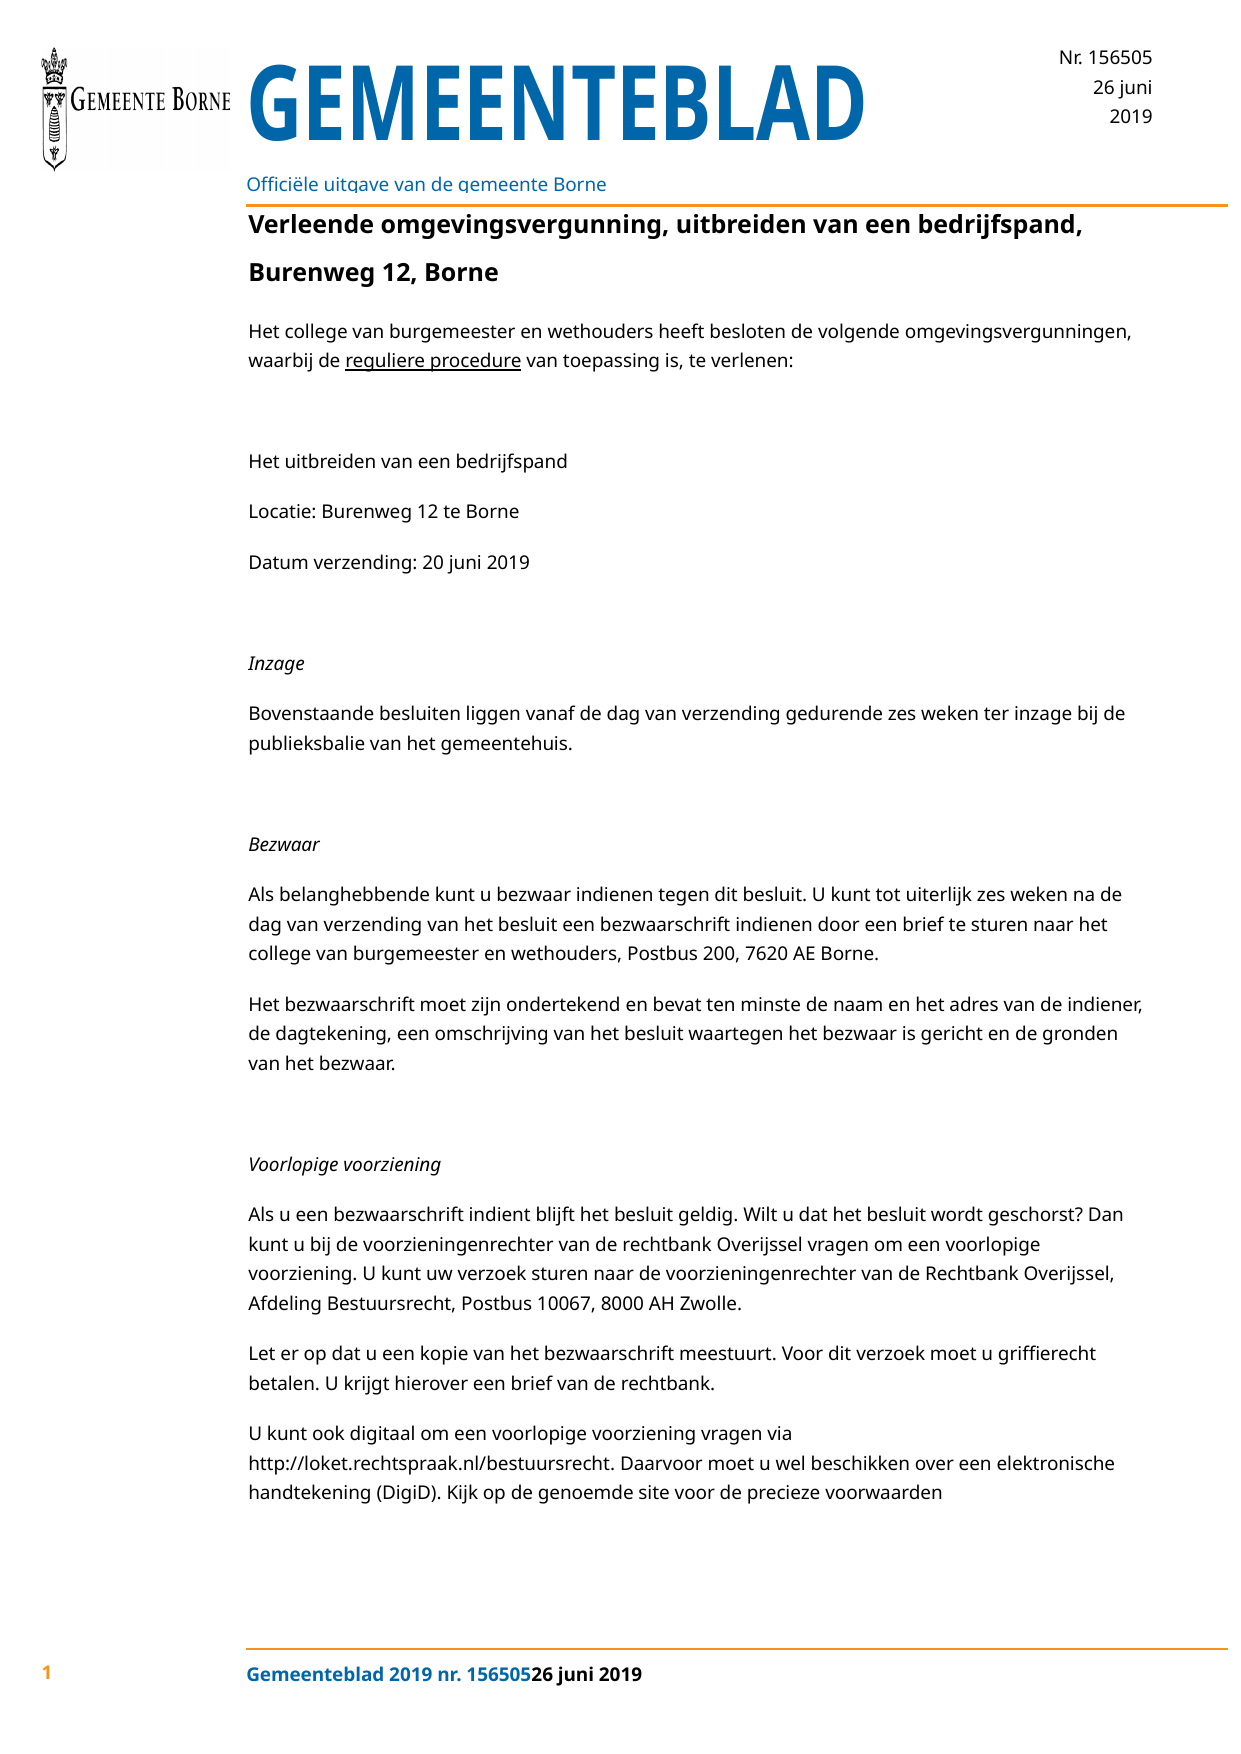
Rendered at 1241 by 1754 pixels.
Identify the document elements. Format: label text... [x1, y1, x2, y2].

text Het bezwaarschrift moet zijn ondertekend en bevat ten minste de naam en het adres van de indiener, de dagtekening, een omschrijving van het besluit waartegen het bezwaar is gericht en de gronden van het bezwaar. [248, 991, 1152, 1076]
text Let er op dat u een kopie van het bezwaarschrift meestuurt. Voor dit verzoek moet u griffierecht betalen. U krijgt hierover een brief van de rechtbank. [248, 1340, 1152, 1396]
text Voorlopige voorziening [248, 1151, 1152, 1177]
text Bovenstaande besluiten liggen vanaf de dag van verzending gedurende zes weken ter inzage bij de publieksbalie van het gemeentehuis. [248, 700, 1152, 756]
text Verleende omgevingsvergunning, uitbreiden van een bedrijfspand, Burenweg 12, Borne [248, 207, 1152, 288]
text Als belanghebbende kunt u bezwaar indienen tegen dit besluit. U kunt tot uiterlijk zes weken na de dag van verzending van het besluit een bezwaarschrift indienen door een brief te sturen naar het college van burgemeester en wethouders, Postbus 200, 7620 AE Borne. [248, 881, 1152, 966]
text Het college van burgemeester en wethouders heeft besloten de volgende omgevingsvergunningen, waarbij de reguliere procedure van toepassing is, te verlenen: [248, 318, 1152, 373]
text Als u een bezwaarschrift indient blijft het besluit geldig. Wilt u dat het besluit wordt geschorst? Dan kunt u bij de voorzieningenrechter van de rechtbank Overijssel vragen om een voorlopige voorziening. U kunt uw verzoek sturen naar de voorzieningenrechter van de Rechtbank Overijssel, Afdeling Bestuursrecht, Postbus 10067, 8000 AH Zwolle. [248, 1201, 1152, 1316]
text Locatie: Burenweg 12 te Borne [248, 499, 1152, 524]
text Het uitbreiden van een bedrijfspand [248, 448, 1152, 474]
text Datum verzending: 20 juni 2019 [248, 549, 1152, 575]
picture [41, 47, 231, 172]
text Inzage [248, 650, 1152, 676]
text U kunt ook digitaal om een voorlopige voorziening vragen via http://loket.rechtspraak.nl/bestuursrecht. Daarvoor moet u wel beschikken over een elektronische handtekening (DigiD). Kijk op de genoemde site voor de precieze voorwaarden [248, 1420, 1152, 1505]
text Bezwaar [248, 831, 1152, 857]
